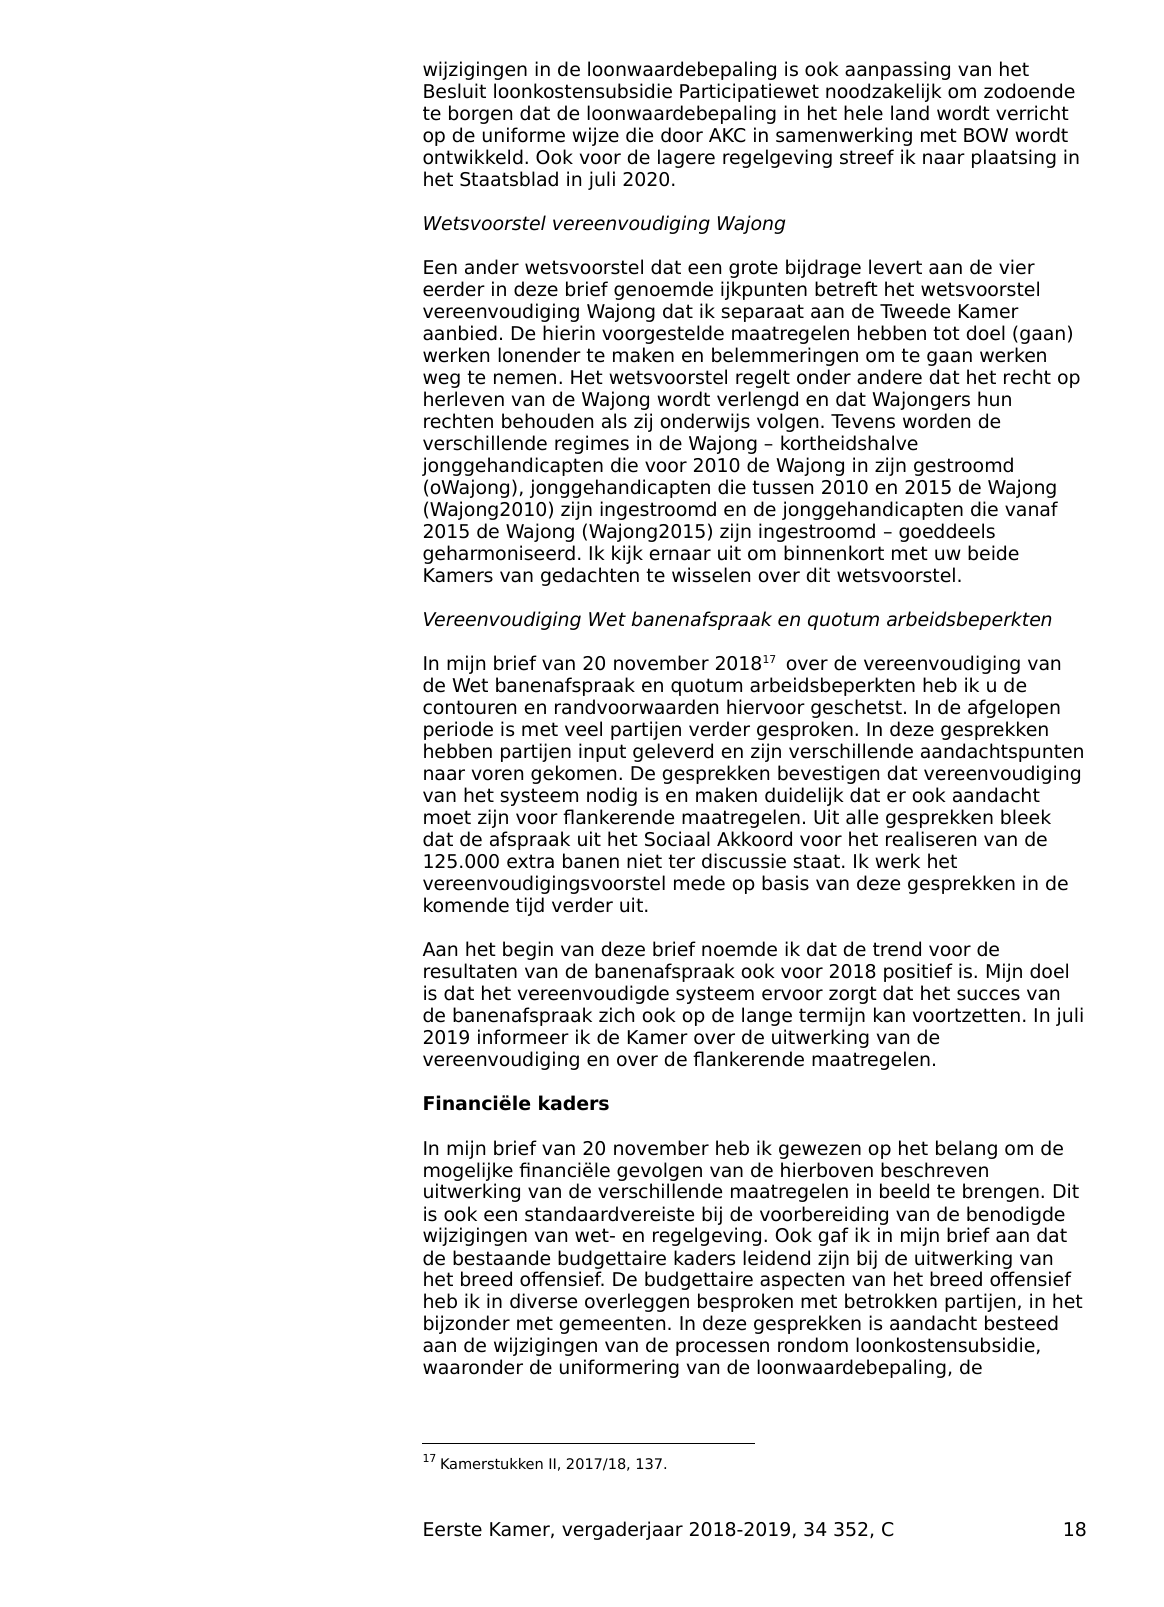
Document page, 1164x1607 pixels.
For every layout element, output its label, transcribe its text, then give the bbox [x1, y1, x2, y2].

text In mijn brief van 20 november 2018 over de vereenvoudiging van de Wet banenafspraak en quotum arbeidsbeperkten heb ik u de contouren en randvoorwaarden hiervoor geschetst. In de afgelopen periode is met veel partijen verder gesproken. In deze gesprekken hebben partijen input geleverd en zijn verschillende aandachtspunten naar voren gekomen. De gesprekken bevestigen dat vereenvoudiging van het systeem nodig is en maken duidelijk dat er ook aandacht moet zijn voor flankerende maatregelen. Uit alle gesprekken bleek dat de afspraak uit het Sociaal Akkoord voor het realiseren van de 125.000 extra banen niet ter discussie staat. Ik werk het vereenvoudigingsvoorstel mede op basis van deze gesprekken in de komende tijd verder uit. [422, 653, 1087, 917]
text Kamerstukken II, 2017/18, 137. [422, 1452, 1087, 1474]
text Een ander wetsvoorstel dat een grote bijdrage levert aan de vier eerder in deze brief genoemde ijkpunten betreft het wetsvoorstel vereenvoudiging Wajong dat ik separaat aan de Tweede Kamer aanbied. De hierin voorgestelde maatregelen hebben tot doel (gaan) werken lonender te maken en belemmeringen om te gaan werken weg te nemen. Het wetsvoorstel regelt onder andere dat het recht op herleven van de Wajong wordt verlengd en dat Wajongers hun rechten behouden als zij onderwijs volgen. Tevens worden de verschillende regimes in de Wajong – kortheidshalve jonggehandicapten die voor 2010 de Wajong in zijn gestroomd (oWajong), jonggehandicapten die tussen 2010 en 2015 de Wajong (Wajong2010) zijn ingestroomd en de jonggehandicapten die vanaf 2015 de Wajong (Wajong2015) zijn ingestroomd – goeddeels geharmoniseerd. Ik kijk ernaar uit om binnenkort met uw beide Kamers van gedachten te wisselen over dit wetsvoorstel. [422, 257, 1087, 587]
subtitle Wetsvoorstel vereenvoudiging Wajong [422, 213, 1087, 235]
text Aan het begin van deze brief noemde ik dat de trend voor de resultaten van de banenafspraak ook voor 2018 positief is. Mijn doel is dat het vereenvoudigde systeem ervoor zorgt dat het succes van de banenafspraak zich ook op de lange termijn kan voortzetten. In juli 2019 informeer ik de Kamer over de uitwerking van de vereenvoudiging en over de flankerende maatregelen. [422, 939, 1087, 1071]
text In mijn brief van 20 november heb ik gewezen op het belang om de mogelijke financiële gevolgen van de hierboven beschreven uitwerking van de verschillende maatregelen in beeld te brengen. Dit is ook een standaardvereiste bij de voorbereiding van de benodigde wijzigingen van wet- en regelgeving. Ook gaf ik in mijn brief aan dat de bestaande budgettaire kaders leidend zijn bij de uitwerking van het breed offensief. De budgettaire aspecten van het breed offensief heb ik in diverse overleggen besproken met betrokken partijen, in het bijzonder met gemeenten. In deze gesprekken is aandacht besteed aan de wijzigingen van de processen rondom loonkostensubsidie, waaronder de uniformering van de loonwaardebepaling, de [422, 1137, 1087, 1379]
subtitle Financiële kaders [422, 1093, 1087, 1115]
text wijzigingen in de loonwaardebepaling is ook aanpassing van het Besluit loonkostensubsidie Participatiewet noodzakelijk om zodoende te borgen dat de loonwaardebepaling in het hele land wordt verricht op de uniforme wijze die door AKC in samenwerking met BOW wordt ontwikkeld. Ook voor de lagere regelgeving streef ik naar plaatsing in het Staatsblad in juli 2020. [422, 59, 1087, 191]
subtitle Vereenvoudiging Wet banenafspraak en quotum arbeidsbeperkten [422, 609, 1087, 631]
